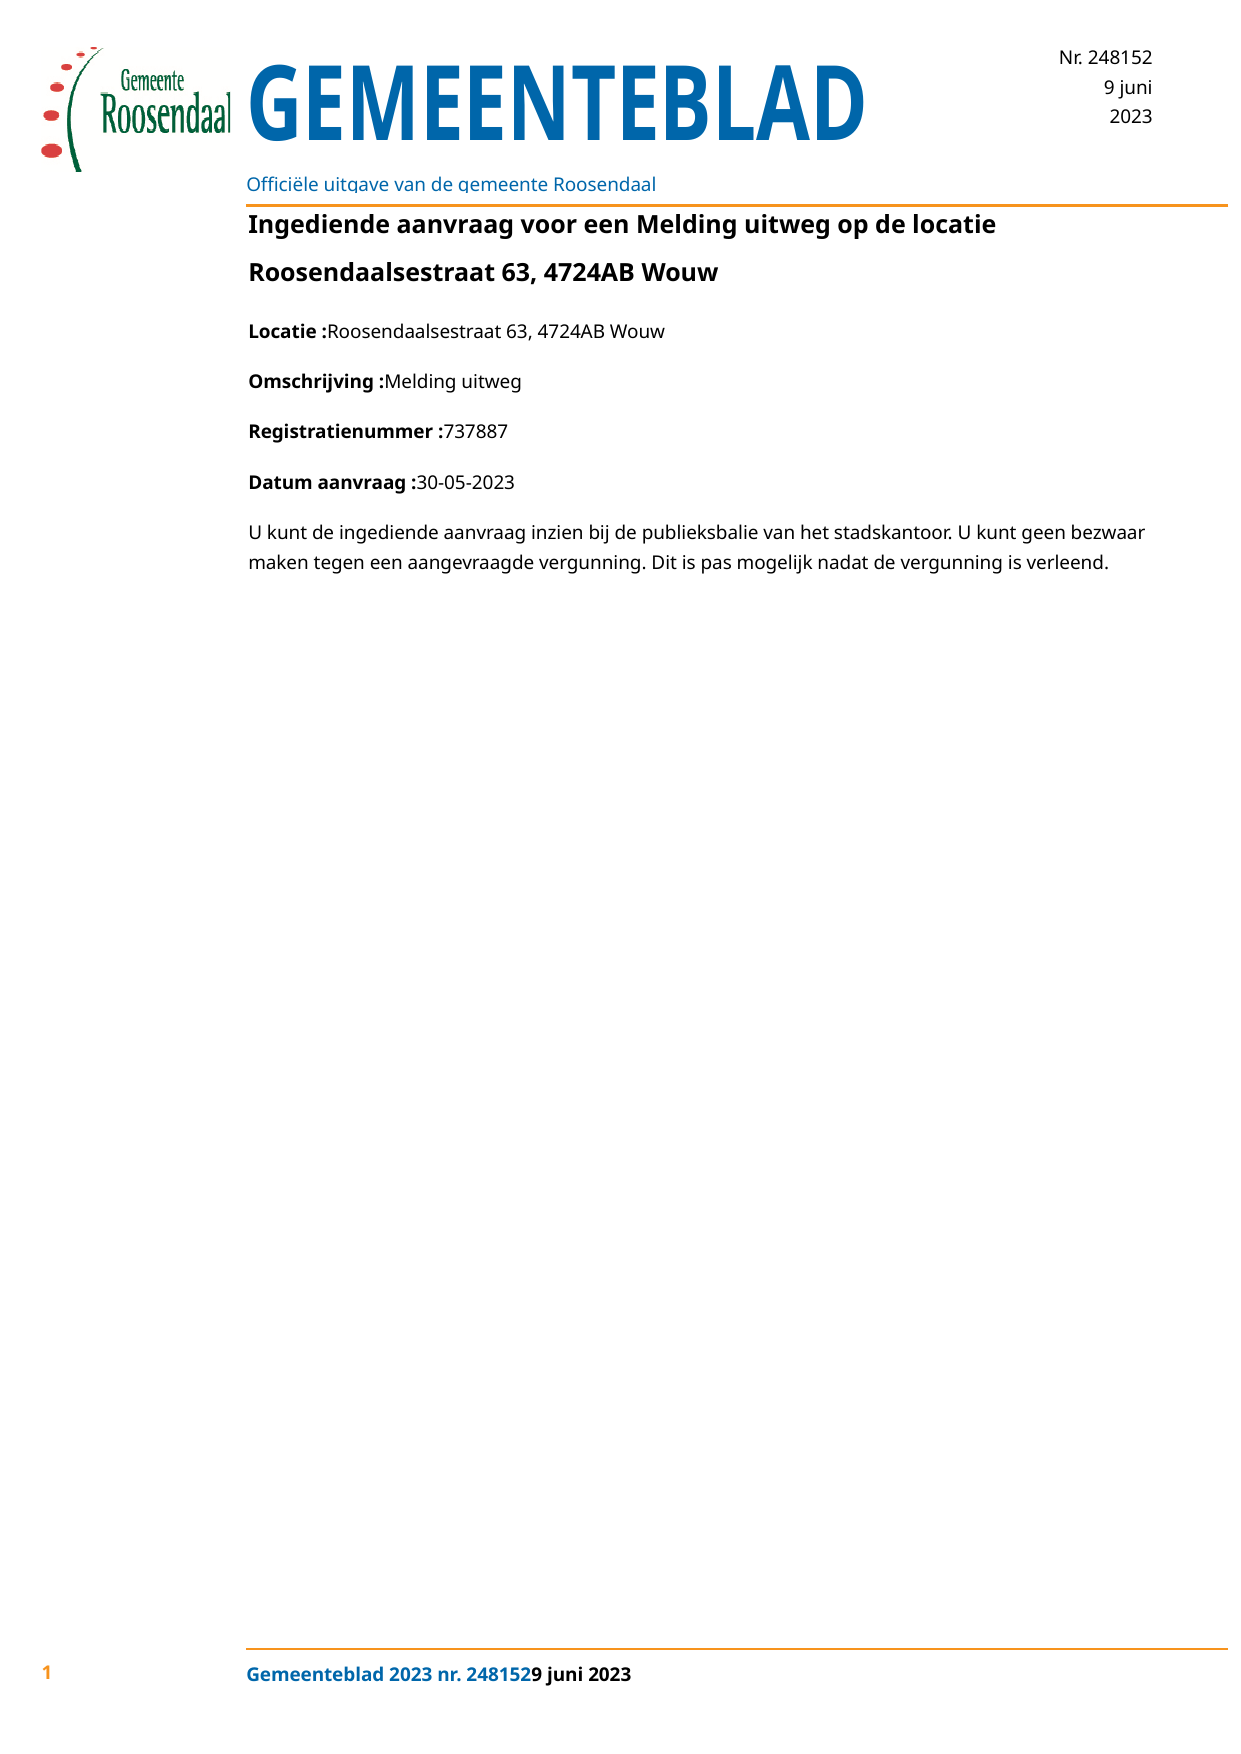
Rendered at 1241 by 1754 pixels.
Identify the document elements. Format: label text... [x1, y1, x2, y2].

text Omschrijving :Melding uitweg [248, 368, 1152, 394]
text Registratienummer :737887 [248, 419, 1152, 444]
text Locatie :Roosendaalsestraat 63, 4724AB Wouw [248, 318, 1152, 344]
text U kunt de ingediende aanvraag inzien bij de publieksbalie van het stadskantoor. U kunt geen bezwaar maken tegen een aangevraagde vergunning. Dit is pas mogelijk nadat de vergunning is verleend. [248, 519, 1152, 575]
picture [41, 47, 231, 172]
text Ingediende aanvraag voor een Melding uitweg op de locatie Roosendaalsestraat 63, 4724AB Wouw [248, 207, 1152, 288]
text Datum aanvraag :30-05-2023 [248, 469, 1152, 495]
